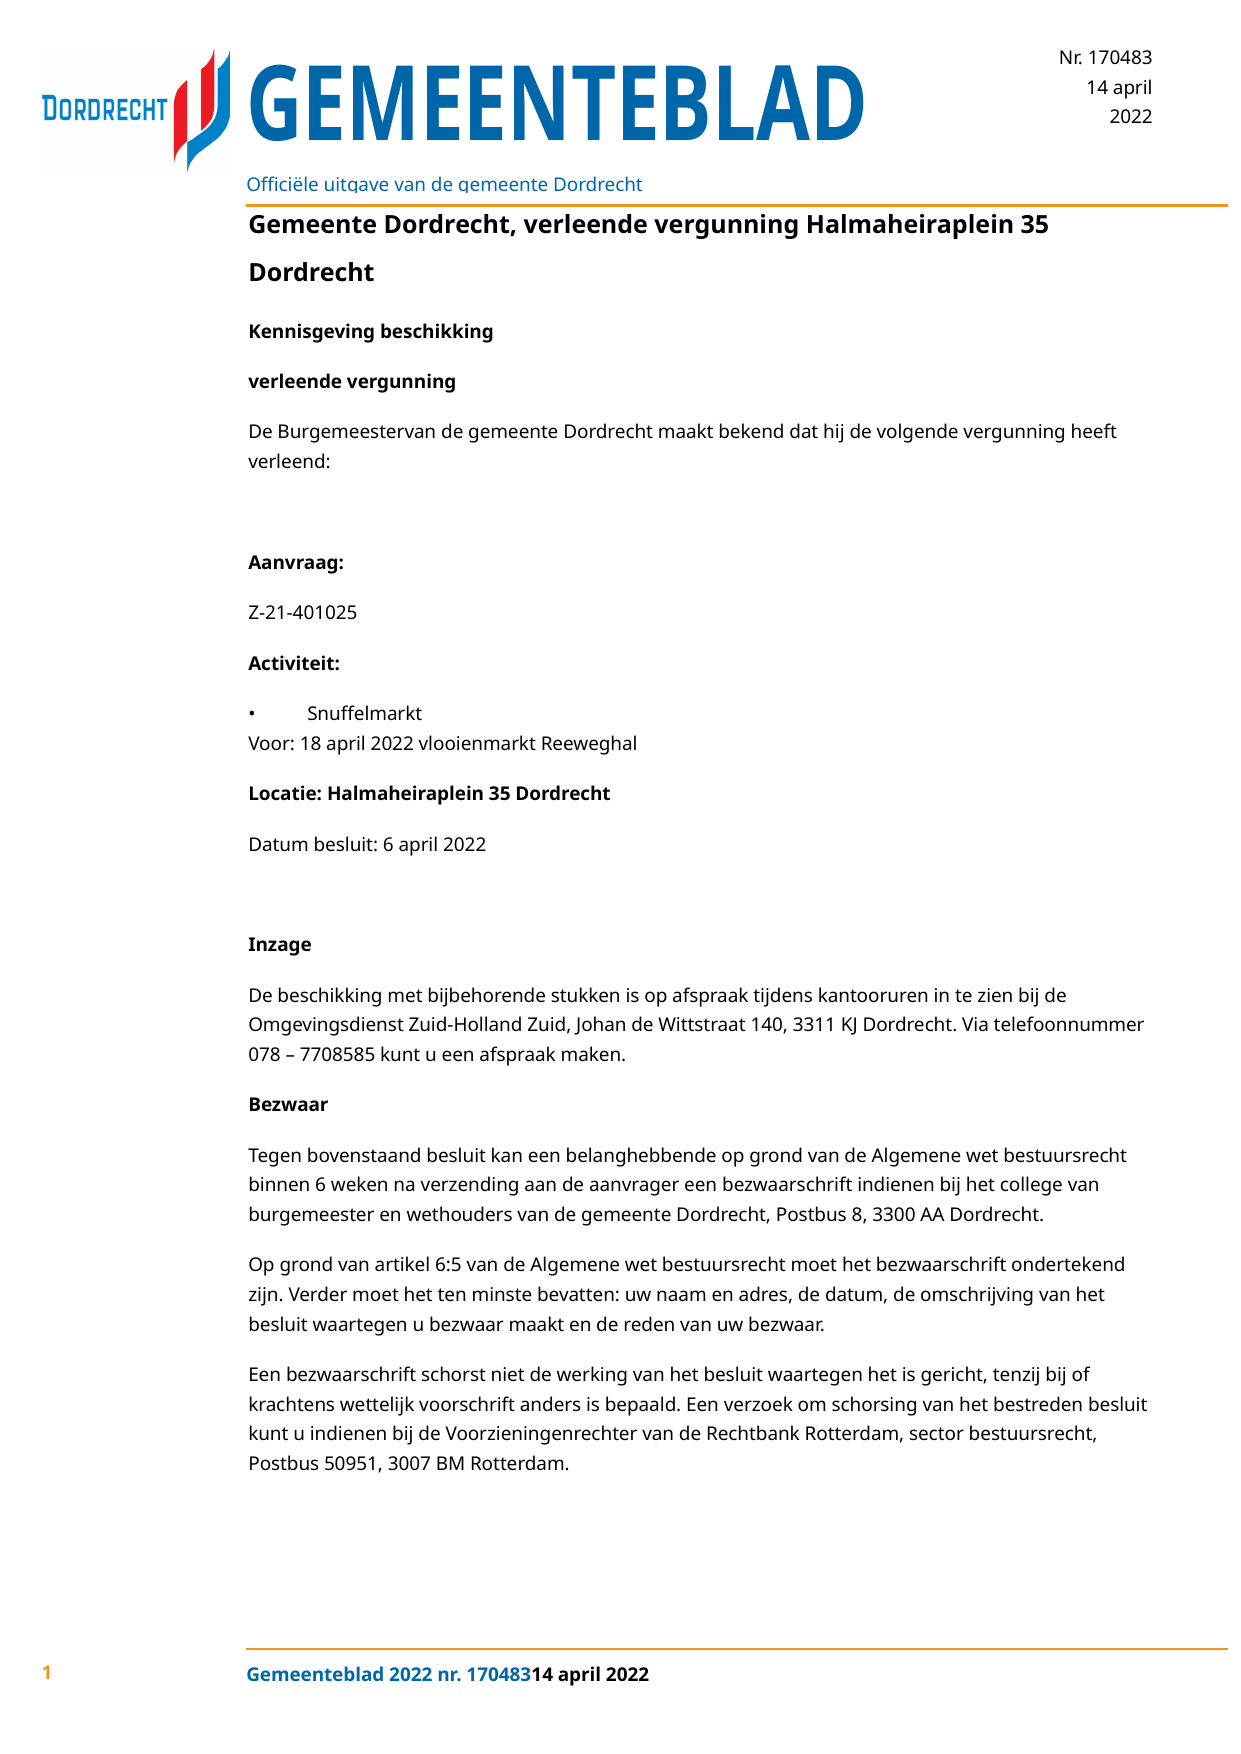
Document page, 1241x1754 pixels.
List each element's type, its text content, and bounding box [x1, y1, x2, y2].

text Tegen bovenstaand besluit kan een belanghebbende op grond van de Algemene wet bestuursrecht binnen 6 weken na verzending aan de aanvrager een bezwaarschrift indienen bij het college van burgemeester en wethouders van de gemeente Dordrecht, Postbus 8, 3300 AA Dordrecht. [248, 1142, 1152, 1227]
text Datum besluit: 6 april 2022 [248, 831, 1152, 857]
text Inzage [248, 932, 1152, 957]
text De beschikking met bijbehorende stukken is op afspraak tijdens kantooruren in te zien bij de Omgevingsdienst Zuid-Holland Zuid, Johan de Wittstraat 140, 3311 KJ Dordrecht. Via telefoonnummer 078 – 7708585 kunt u een afspraak maken. [248, 982, 1152, 1067]
text Voor: 18 april 2022 vlooienmarkt Reeweghal [248, 730, 1152, 756]
text Een bezwaarschrift schorst niet de werking van het besluit waartegen het is gericht, tenzij bij of krachtens wettelijk voorschrift anders is bepaald. Een verzoek om schorsing van het bestreden besluit kunt u indienen bij de Voorzieningenrechter van de Rechtbank Rotterdam, sector bestuursrecht, Postbus 50951, 3007 BM Rotterdam. [248, 1361, 1152, 1476]
text Aanvraag: [248, 549, 1152, 575]
list Snuffelmarkt [248, 700, 1152, 726]
text Kennisgeving beschikking [248, 318, 1152, 344]
text Op grond van artikel 6:5 van de Algemene wet bestuursrecht moet het bezwaarschrift ondertekend zijn. Verder moet het ten minste bevatten: uw naam en adres, de datum, de omschrijving van het besluit waartegen u bezwaar maakt en de reden van uw bezwaar. [248, 1252, 1152, 1337]
text verleende vergunning [248, 368, 1152, 394]
text Locatie: Halmaheiraplein 35 Dordrecht [248, 780, 1152, 806]
text Activiteit: [248, 650, 1152, 676]
text Gemeente Dordrecht, verleende vergunning Halmaheiraplein 35 Dordrecht [248, 207, 1152, 288]
picture [41, 47, 231, 172]
text Z-21-401025 [248, 599, 1152, 625]
text De Burgemeestervan de gemeente Dordrecht maakt bekend dat hij de volgende vergunning heeft verleend: [248, 419, 1152, 474]
text Bezwaar [248, 1092, 1152, 1117]
